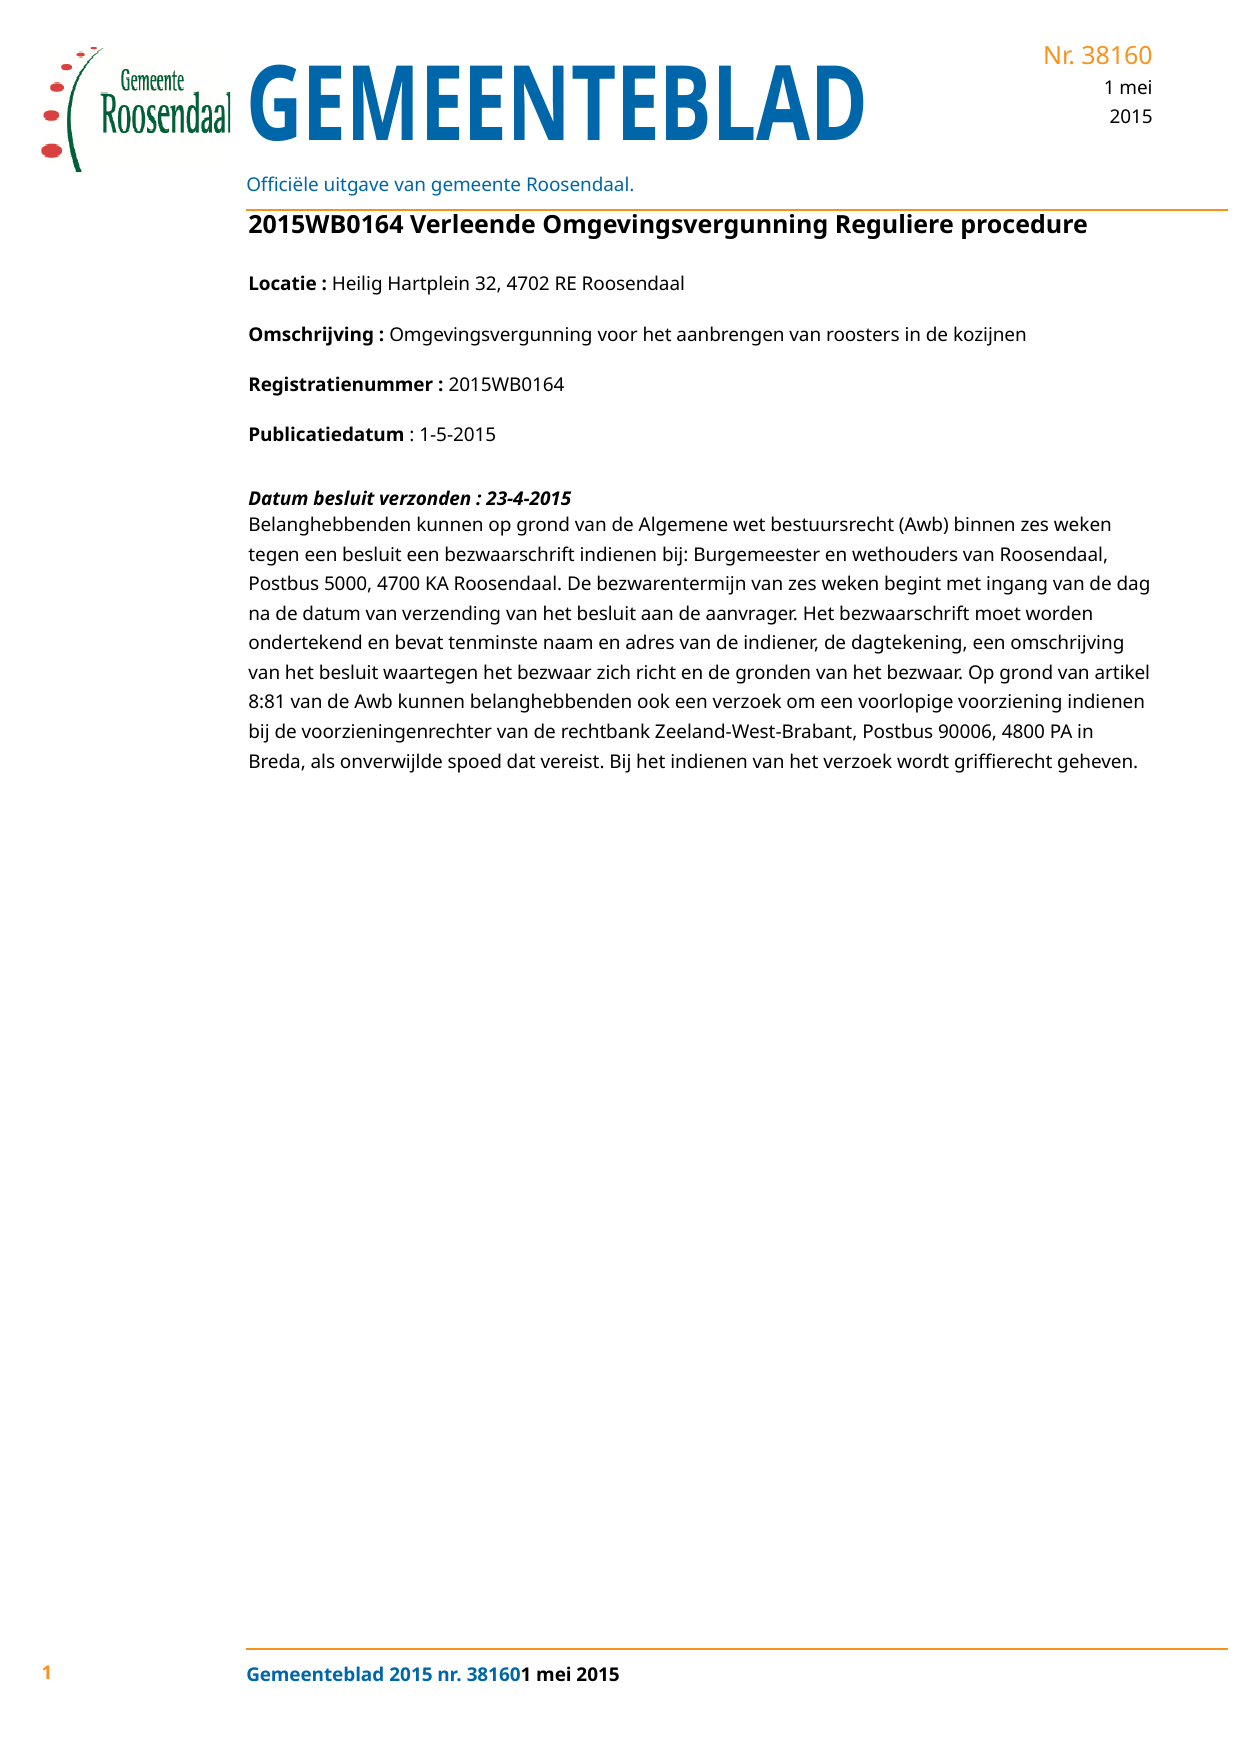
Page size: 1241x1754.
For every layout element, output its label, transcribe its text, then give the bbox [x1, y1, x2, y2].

text 2015WB0164 Verleende Omgevingsvergunning Reguliere procedure [248, 211, 1152, 241]
text Publicatiedatum : 1-5-2015 [248, 422, 1152, 447]
text Belanghebbenden kunnen op grond van de Algemene wet bestuursrecht (Awb) binnen zes weken tegen een besluit een bezwaarschrift indienen bij: Burgemeester en wethouders van Roosendaal, Postbus 5000, 4700 KA Roosendaal. De bezwarentermijn van zes weken begint met ingang van de dag na de datum van verzending van het besluit aan de aanvrager. Het bezwaarschrift moet worden ondertekend en bevat tenminste naam en adres van de indiener, de dagtekening, een omschrijving van het besluit waartegen het bezwaar zich richt en de gronden van het bezwaar. Op grond van artikel 8:81 van de Awb kunnen belanghebbenden ook een verzoek om een voorlopige voorziening indienen bij de voorzieningenrechter van de rechtbank Zeeland-West-Brabant, Postbus 90006, 4800 PA in Breda, als onverwijlde spoed dat vereist. Bij het indienen van het verzoek wordt griffierecht geheven. [248, 511, 1152, 774]
text Datum besluit verzonden : 23-4-2015 [248, 486, 1152, 511]
text Registratienummer : 2015WB0164 [248, 371, 1152, 397]
text Omschrijving : Omgevingsvergunning voor het aanbrengen van roosters in de kozijnen [248, 321, 1152, 346]
picture [41, 47, 231, 172]
text Locatie : Heilig Hartplein 32, 4702 RE Roosendaal [248, 270, 1152, 296]
